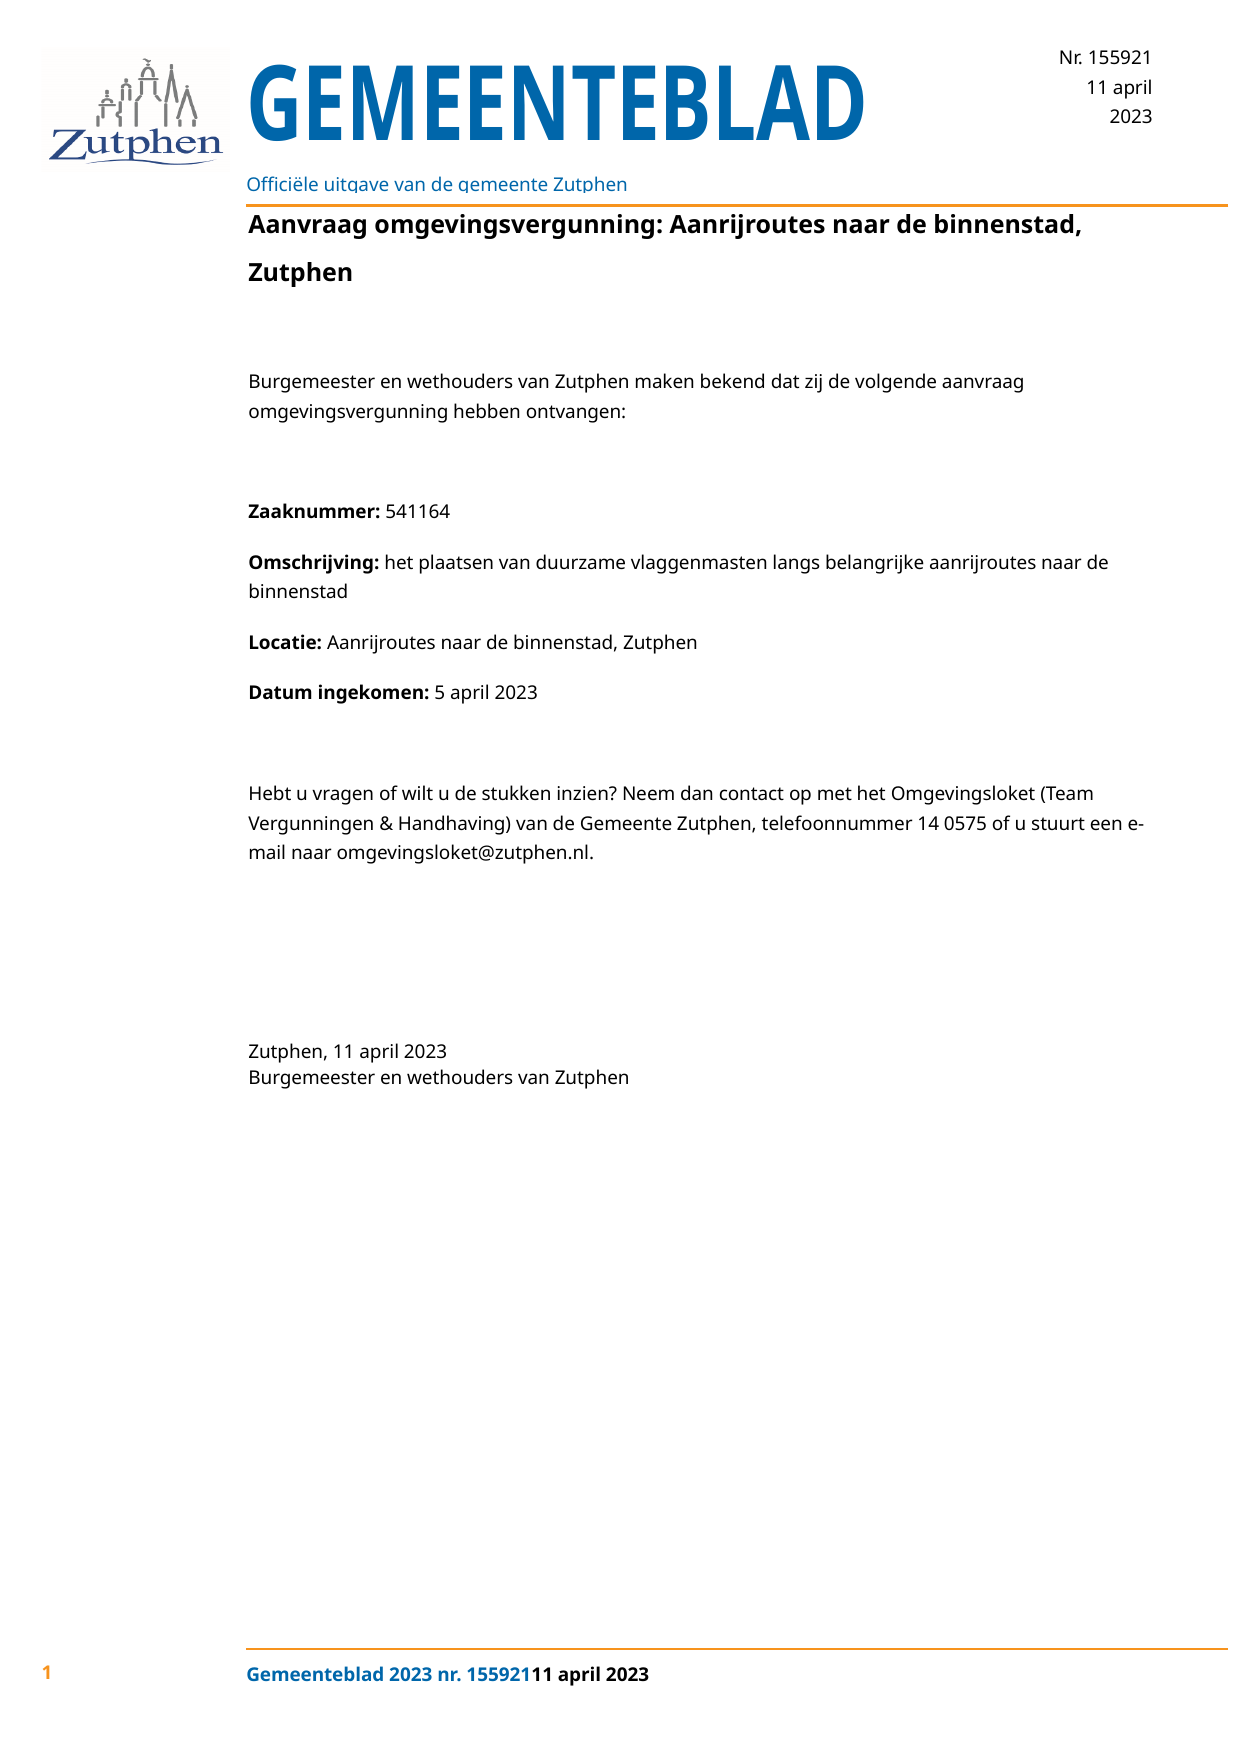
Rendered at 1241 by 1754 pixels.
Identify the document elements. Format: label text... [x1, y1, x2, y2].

text Burgemeester en wethouders van Zutphen [248, 1064, 1152, 1090]
picture [41, 47, 231, 172]
text Zaaknummer: 541164 [248, 499, 1152, 524]
text Locatie: Aanrijroutes naar de binnenstad, Zutphen [248, 629, 1152, 655]
text Zutphen, 11 april 2023 [248, 1039, 1152, 1064]
text Omschrijving: het plaatsen van duurzame vlaggenmasten langs belangrijke aanrijroutes naar de binnenstad [248, 549, 1152, 604]
text Aanvraag omgevingsvergunning: Aanrijroutes naar de binnenstad, Zutphen [248, 207, 1152, 288]
text Datum ingekomen: 5 april 2023 [248, 679, 1152, 705]
text Hebt u vragen of wilt u de stukken inzien? Neem dan contact op met het Omgevingsloket (Team Vergunningen & Handhaving) van de Gemeente Zutphen, telefoonnummer 14 0575 of u stuurt een e-mail naar omgevingsloket@zutphen.nl. [248, 780, 1152, 865]
text Burgemeester en wethouders van Zutphen maken bekend dat zij de volgende aanvraag omgevingsvergunning hebben ontvangen: [248, 368, 1152, 424]
